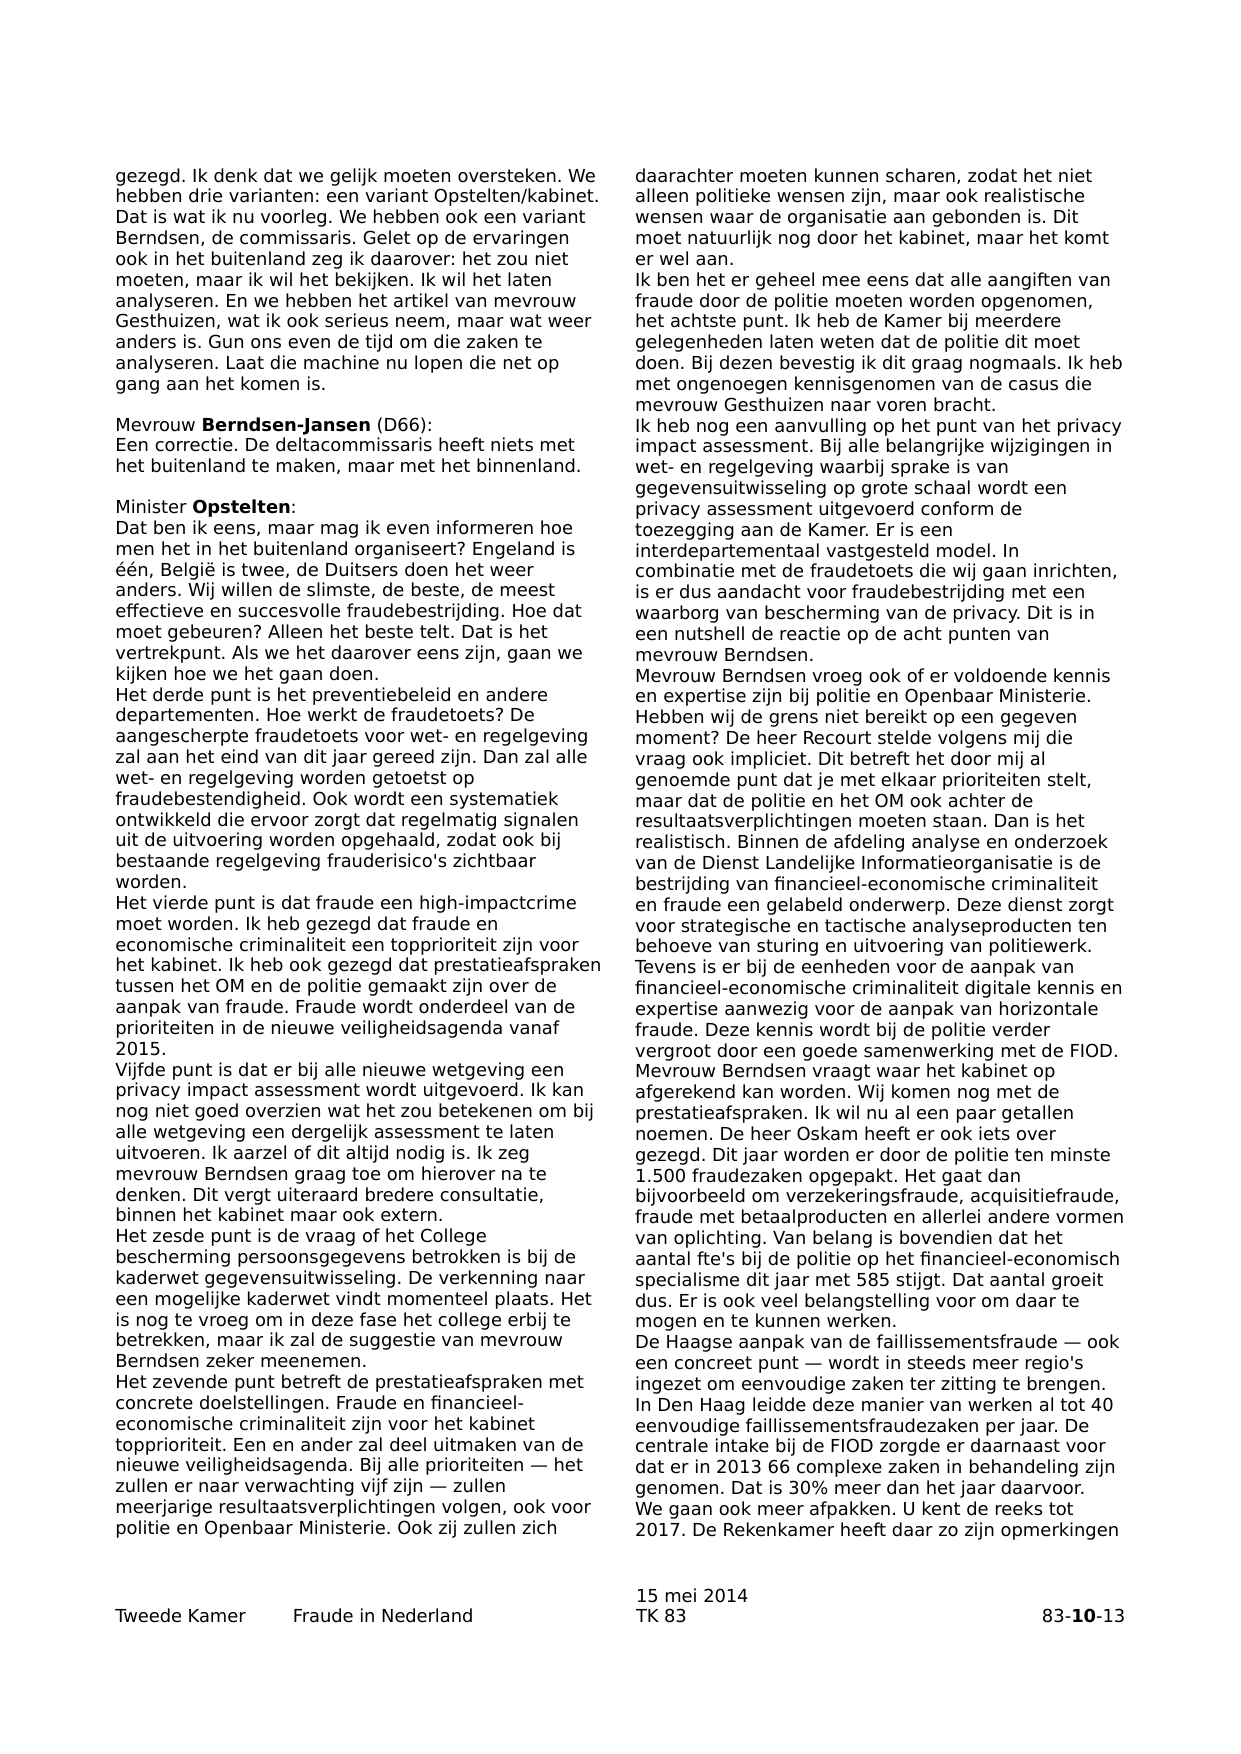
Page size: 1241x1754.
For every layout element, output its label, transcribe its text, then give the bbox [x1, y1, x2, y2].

text Het vierde punt is dat fraude een high-impactcrime moet worden. Ik heb gezegd dat fraude en economische criminaliteit een topprioriteit zijn voor het kabinet. Ik heb ook gezegd dat prestatieafspraken tussen het OM en de politie gemaakt zijn over de aanpak van fraude. Fraude wordt onderdeel van de prioriteiten in de nieuwe veiligheidsagenda vanaf 2015. [115, 893, 605, 1059]
text We gaan ook meer afpakken. U kent de reeks tot 2017. De Rekenkamer heeft daar zo zijn opmerkingen [635, 1499, 1125, 1540]
text De Haagse aanpak van de faillissementsfraude — ook een concreet punt — wordt in steeds meer regio's ingezet om eenvoudige zaken ter zitting te brengen. In Den Haag leidde deze manier van werken al tot 40 eenvoudige faillissementsfraudezaken per jaar. De centrale intake bij de FIOD zorgde er daarnaast voor dat er in 2013 66 complexe zaken in behandeling zijn genomen. Dat is 30% meer dan het jaar daarvoor. [635, 1332, 1125, 1499]
text gezegd. Ik denk dat we gelijk moeten oversteken. We hebben drie varianten: een variant Opstelten/kabinet. Dat is wat ik nu voorleg. We hebben ook een variant Berndsen, de commissaris. Gelet op de ervaringen ook in het buitenland zeg ik daarover: het zou niet moeten, maar ik wil het bekijken. Ik wil het laten analyseren. En we hebben het artikel van mevrouw Gesthuizen, wat ik ook serieus neem, maar wat weer anders is. Gun ons even de tijd om die zaken te analyseren. Laat die machine nu lopen die net op gang aan het komen is. [115, 165, 605, 394]
text Het zevende punt betreft de prestatieafspraken met concrete doelstellingen. Fraude en financieel-economische criminaliteit zijn voor het kabinet topprioriteit. Een en ander zal deel uitmaken van de nieuwe veiligheidsagenda. Bij alle prioriteiten — het zullen er naar verwachting vijf zijn — zullen meerjarige resultaatsverplichtingen volgen, ook voor politie en Openbaar Ministerie. Ook zij zullen zich [115, 1372, 605, 1538]
text Het zesde punt is de vraag of het College bescherming persoonsgegevens betrokken is bij de kaderwet gegevensuitwisseling. De verkenning naar een mogelijke kaderwet vindt momenteel plaats. Het is nog te vroeg om in deze fase het college erbij te betrekken, maar ik zal de suggestie van mevrouw Berndsen zeker meenemen. [115, 1226, 605, 1372]
text Ik heb nog een aanvulling op het punt van het privacy impact assessment. Bij alle belangrijke wijzigingen in wet- en regelgeving waarbij sprake is van gegevensuitwisseling op grote schaal wordt een privacy assessment uitgevoerd conform de toezegging aan de Kamer. Er is een interdepartementaal vastgesteld model. In combinatie met de fraudetoets die wij gaan inrichten, is er dus aandacht voor fraudebestrijding met een waarborg van bescherming van de privacy. Dit is in een nutshell de reactie op de acht punten van mevrouw Berndsen. [635, 415, 1125, 665]
text Ik ben het er geheel mee eens dat alle aangiften van fraude door de politie moeten worden opgenomen, het achtste punt. Ik heb de Kamer bij meerdere gelegenheden laten weten dat de politie dit moet doen. Bij dezen bevestig ik dit graag nogmaals. Ik heb met ongenoegen kennisgenomen van de casus die mevrouw Gesthuizen naar voren bracht. [635, 269, 1125, 415]
text Mevrouw Berndsen vroeg ook of er voldoende kennis en expertise zijn bij politie en Openbaar Ministerie. Hebben wij de grens niet bereikt op een gegeven moment? De heer Recourt stelde volgens mij die vraag ook impliciet. Dit betreft het door mij al genoemde punt dat je met elkaar prioriteiten stelt, maar dat de politie en het OM ook achter de resultaatsverplichtingen moeten staan. Dan is het realistisch. Binnen de afdeling analyse en onderzoek van de Dienst Landelijke Informatieorganisatie is de bestrijding van financieel-economische criminaliteit en fraude een gelabeld onderwerp. Deze dienst zorgt voor strategische en tactische analyseproducten ten behoeve van sturing en uitvoering van politiewerk. Tevens is er bij de eenheden voor de aanpak van financieel-economische criminaliteit digitale kennis en expertise aanwezig voor de aanpak van horizontale fraude. Deze kennis wordt bij de politie verder vergroot door een goede samenwerking met de FIOD. [635, 665, 1125, 1061]
text Het derde punt is het preventiebeleid en andere departementen. Hoe werkt de fraudetoets? De aangescherpte fraudetoets voor wet- en regelgeving zal aan het eind van dit jaar gereed zijn. Dan zal alle wet- en regelgeving worden getoetst op fraudebestendigheid. Ook wordt een systematiek ontwikkeld die ervoor zorgt dat regelmatig signalen uit de uitvoering worden opgehaald, zodat ook bij bestaande regelgeving frauderisico's zichtbaar worden. [115, 684, 605, 893]
text Mevrouw Berndsen-Jansen (D66): [115, 414, 605, 435]
text Dat ben ik eens, maar mag ik even informeren hoe men het in het buitenland organiseert? Engeland is één, België is twee, de Duitsers doen het weer anders. Wij willen de slimste, de beste, de meest effectieve en succesvolle fraudebestrijding. Hoe dat moet gebeuren? Alleen het beste telt. Dat is het vertrekpunt. Als we het daarover eens zijn, gaan we kijken hoe we het gaan doen. [115, 518, 605, 684]
text daarachter moeten kunnen scharen, zodat het niet alleen politieke wensen zijn, maar ook realistische wensen waar de organisatie aan gebonden is. Dit moet natuurlijk nog door het kabinet, maar het komt er wel aan. [635, 165, 1125, 269]
text Vijfde punt is dat er bij alle nieuwe wetgeving een privacy impact assessment wordt uitgevoerd. Ik kan nog niet goed overzien wat het zou betekenen om bij alle wetgeving een dergelijk assessment te laten uitvoeren. Ik aarzel of dit altijd nodig is. Ik zeg mevrouw Berndsen graag toe om hierover na te denken. Dit vergt uiteraard bredere consultatie, binnen het kabinet maar ook extern. [115, 1059, 605, 1226]
text Een correctie. De deltacommissaris heeft niets met het buitenland te maken, maar met het binnenland. [115, 435, 605, 477]
text Minister Opstelten: [115, 497, 605, 518]
text Mevrouw Berndsen vraagt waar het kabinet op afgerekend kan worden. Wij komen nog met de prestatieafspraken. Ik wil nu al een paar getallen noemen. De heer Oskam heeft er ook iets over gezegd. Dit jaar worden er door de politie ten minste 1.500 fraudezaken opgepakt. Het gaat dan bijvoorbeeld om verzekeringsfraude, acquisitiefraude, fraude met betaalproducten en allerlei andere vormen van oplichting. Van belang is bovendien dat het aantal fte's bij de politie op het financieel-economisch specialisme dit jaar met 585 stijgt. Dat aantal groeit dus. Er is ook veel belangstelling voor om daar te mogen en te kunnen werken. [635, 1061, 1125, 1332]
